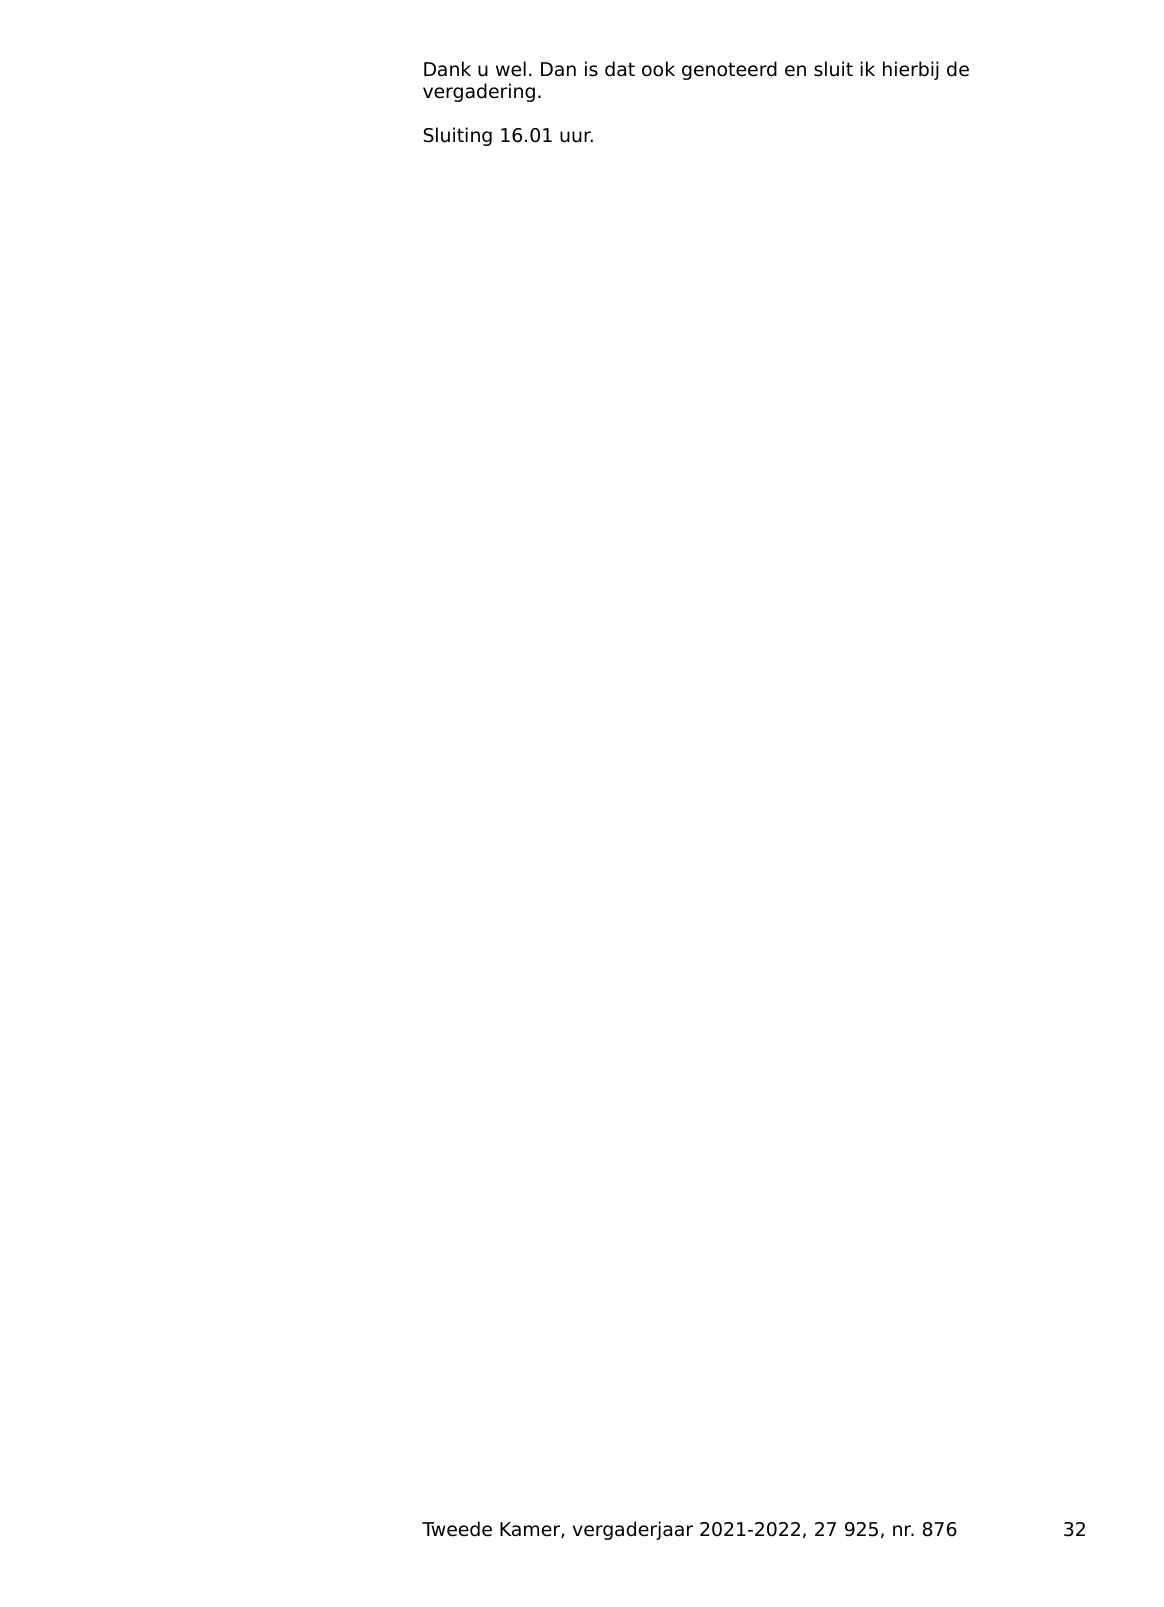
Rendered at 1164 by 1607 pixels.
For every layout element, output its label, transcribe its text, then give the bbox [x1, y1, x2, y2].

text Dank u wel. Dan is dat ook genoteerd en sluit ik hierbij de vergadering. [422, 59, 1087, 103]
text Sluiting 16.01 uur. [422, 125, 1087, 147]
